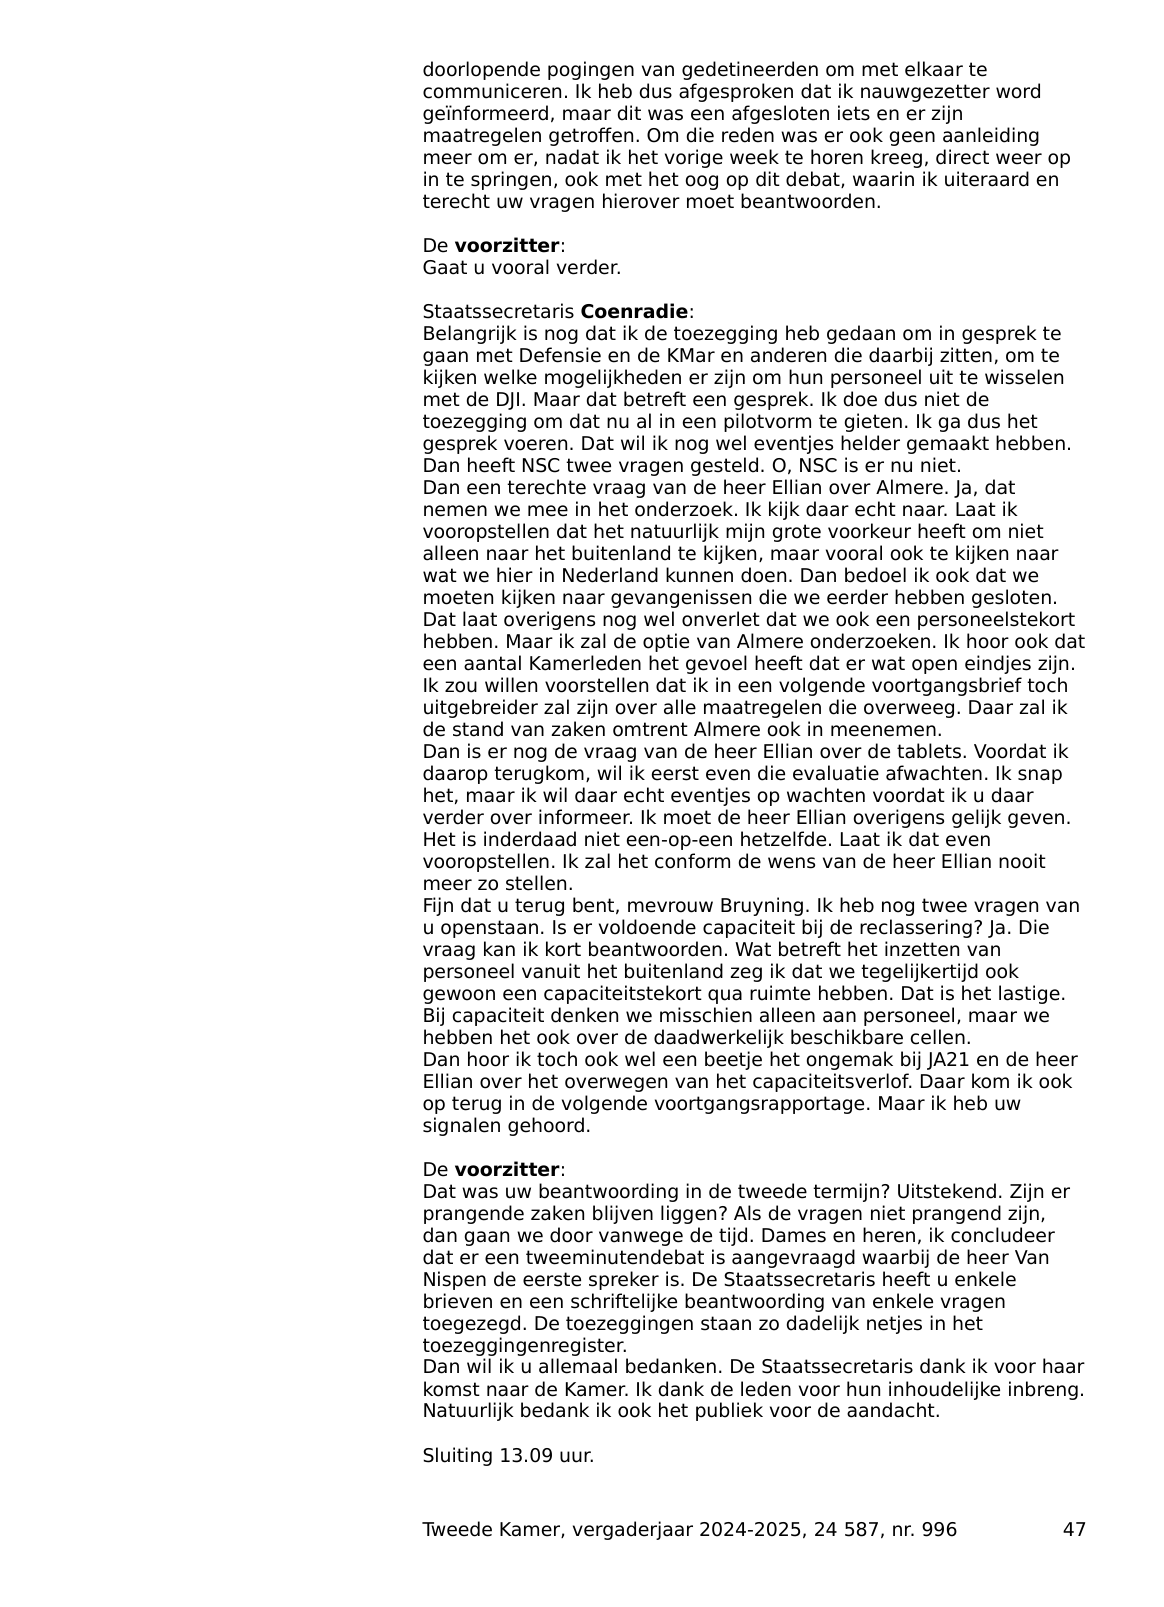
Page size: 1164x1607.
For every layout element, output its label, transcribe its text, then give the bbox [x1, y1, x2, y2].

text Sluiting 13.09 uur. [422, 1444, 1087, 1467]
text Gaat u vooral verder. [422, 257, 1087, 279]
text Dat was uw beantwoording in de tweede termijn? Uitstekend. Zijn er prangende zaken blijven liggen? Als de vragen niet prangend zijn, dan gaan we door vanwege de tijd. Dames en heren, ik concludeer dat er een tweeminutendebat is aangevraagd waarbij de heer Van Nispen de eerste spreker is. De Staatssecretaris heeft u enkele brieven en een schriftelijke beantwoording van enkele vragen toegezegd. De toezeggingen staan zo dadelijk netjes in het toezeggingenregister. [422, 1181, 1087, 1356]
text Dan heeft NSC twee vragen gesteld. O, NSC is er nu niet. [422, 455, 1087, 477]
text Belangrijk is nog dat ik de toezegging heb gedaan om in gesprek te gaan met Defensie en de KMar en anderen die daarbij zitten, om te kijken welke mogelijkheden er zijn om hun personeel uit te wisselen met de DJI. Maar dat betreft een gesprek. Ik doe dus niet de toezegging om dat nu al in een pilotvorm te gieten. Ik ga dus het gesprek voeren. Dat wil ik nog wel eventjes helder gemaakt hebben. [422, 323, 1087, 455]
text Dan wil ik u allemaal bedanken. De Staatssecretaris dank ik voor haar komst naar de Kamer. Ik dank de leden voor hun inhoudelijke inbreng. Natuurlijk bedank ik ook het publiek voor de aandacht. [422, 1356, 1087, 1422]
text Fijn dat u terug bent, mevrouw Bruyning. Ik heb nog twee vragen van u openstaan. Is er voldoende capaciteit bij de reclassering? Ja. Die vraag kan ik kort beantwoorden. Wat betreft het inzetten van personeel vanuit het buitenland zeg ik dat we tegelijkertijd ook gewoon een capaciteitstekort qua ruimte hebben. Dat is het lastige. Bij capaciteit denken we misschien alleen aan personeel, maar we hebben het ook over de daadwerkelijk beschikbare cellen. [422, 895, 1087, 1048]
text Staatssecretaris Coenradie: [422, 301, 1087, 323]
text De voorzitter: [422, 1159, 1087, 1181]
text doorlopende pogingen van gedetineerden om met elkaar te communiceren. Ik heb dus afgesproken dat ik nauwgezetter word geïnformeerd, maar dit was een afgesloten iets en er zijn maatregelen getroffen. Om die reden was er ook geen aanleiding meer om er, nadat ik het vorige week te horen kreeg, direct weer op in te springen, ook met het oog op dit debat, waarin ik uiteraard en terecht uw vragen hierover moet beantwoorden. [422, 59, 1087, 213]
text Dan een terechte vraag van de heer Ellian over Almere. Ja, dat nemen we mee in het onderzoek. Ik kijk daar echt naar. Laat ik vooropstellen dat het natuurlijk mijn grote voorkeur heeft om niet alleen naar het buitenland te kijken, maar vooral ook te kijken naar wat we hier in Nederland kunnen doen. Dan bedoel ik ook dat we moeten kijken naar gevangenissen die we eerder hebben gesloten. Dat laat overigens nog wel onverlet dat we ook een personeelstekort hebben. Maar ik zal de optie van Almere onderzoeken. Ik hoor ook dat een aantal Kamerleden het gevoel heeft dat er wat open eindjes zijn. Ik zou willen voorstellen dat ik in een volgende voortgangsbrief toch uitgebreider zal zijn over alle maatregelen die overweeg. Daar zal ik de stand van zaken omtrent Almere ook in meenemen. [422, 477, 1087, 741]
text Dan is er nog de vraag van de heer Ellian over de tablets. Voordat ik daarop terugkom, wil ik eerst even die evaluatie afwachten. Ik snap het, maar ik wil daar echt eventjes op wachten voordat ik u daar verder over informeer. Ik moet de heer Ellian overigens gelijk geven. Het is inderdaad niet een-op-een hetzelfde. Laat ik dat even vooropstellen. Ik zal het conform de wens van de heer Ellian nooit meer zo stellen. [422, 741, 1087, 895]
text Dan hoor ik toch ook wel een beetje het ongemak bij JA21 en de heer Ellian over het overwegen van het capaciteitsverlof. Daar kom ik ook op terug in de volgende voortgangsrapportage. Maar ik heb uw signalen gehoord. [422, 1048, 1087, 1136]
text De voorzitter: [422, 235, 1087, 257]
